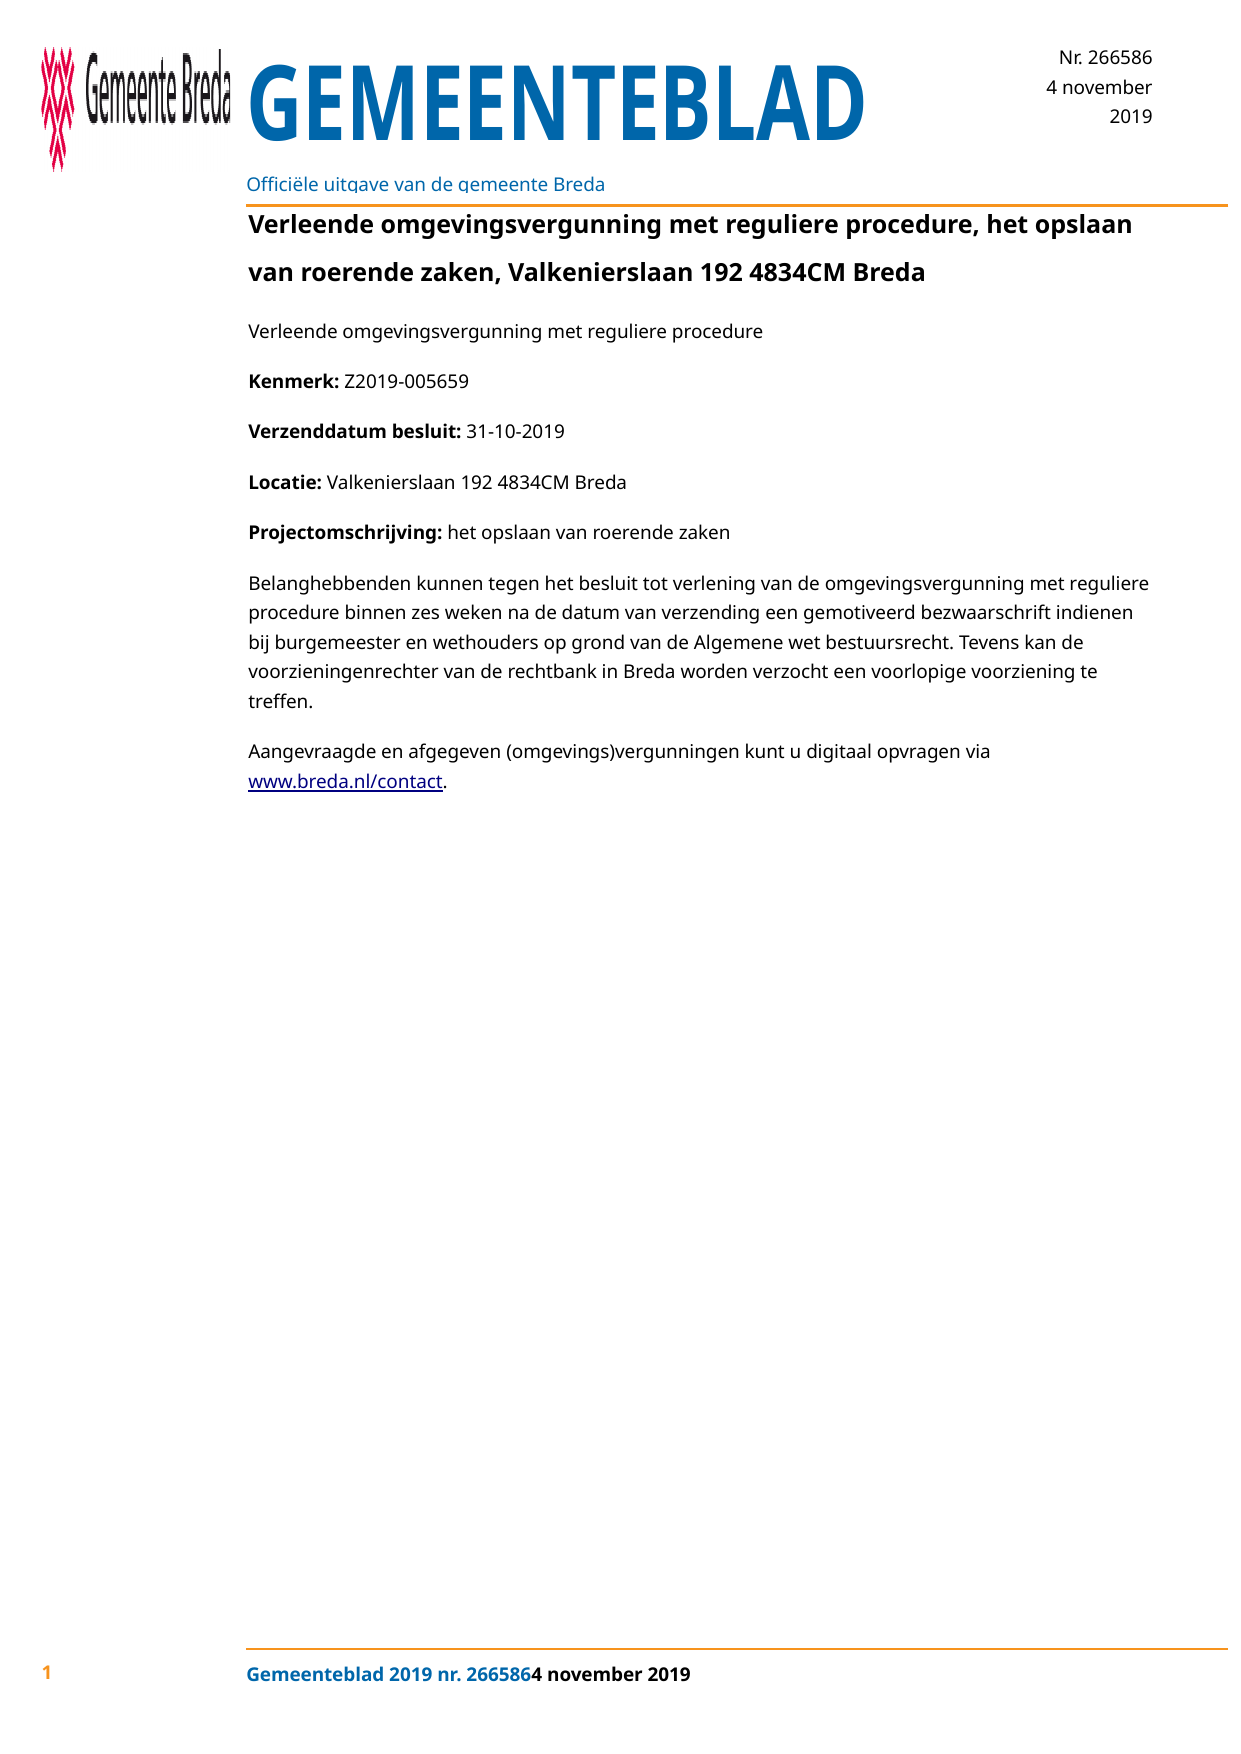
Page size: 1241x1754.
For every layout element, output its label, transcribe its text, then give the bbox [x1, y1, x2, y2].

text Aangevraagde en afgegeven (omgevings)vergunningen kunt u digitaal opvragen via www.breda.nl/contact. [248, 739, 1152, 794]
text Belanghebbenden kunnen tegen het besluit tot verlening van de omgevingsvergunning met reguliere procedure binnen zes weken na de datum van verzending een gemotiveerd bezwaarschrift indienen bij burgemeester en wethouders op grond van de Algemene wet bestuursrecht. Tevens kan de voorzieningenrechter van de rechtbank in Breda worden verzocht een voorlopige voorziening te treffen. [248, 570, 1152, 714]
picture [41, 47, 231, 172]
text Verzenddatum besluit: 31-10-2019 [248, 419, 1152, 444]
text Verleende omgevingsvergunning met reguliere procedure, het opslaan van roerende zaken, Valkenierslaan 192 4834CM Breda [248, 207, 1152, 288]
text Projectomschrijving: het opslaan van roerende zaken [248, 519, 1152, 545]
text Verleende omgevingsvergunning met reguliere procedure [248, 318, 1152, 344]
text Locatie: Valkenierslaan 192 4834CM Breda [248, 469, 1152, 495]
text Kenmerk: Z2019-005659 [248, 368, 1152, 394]
